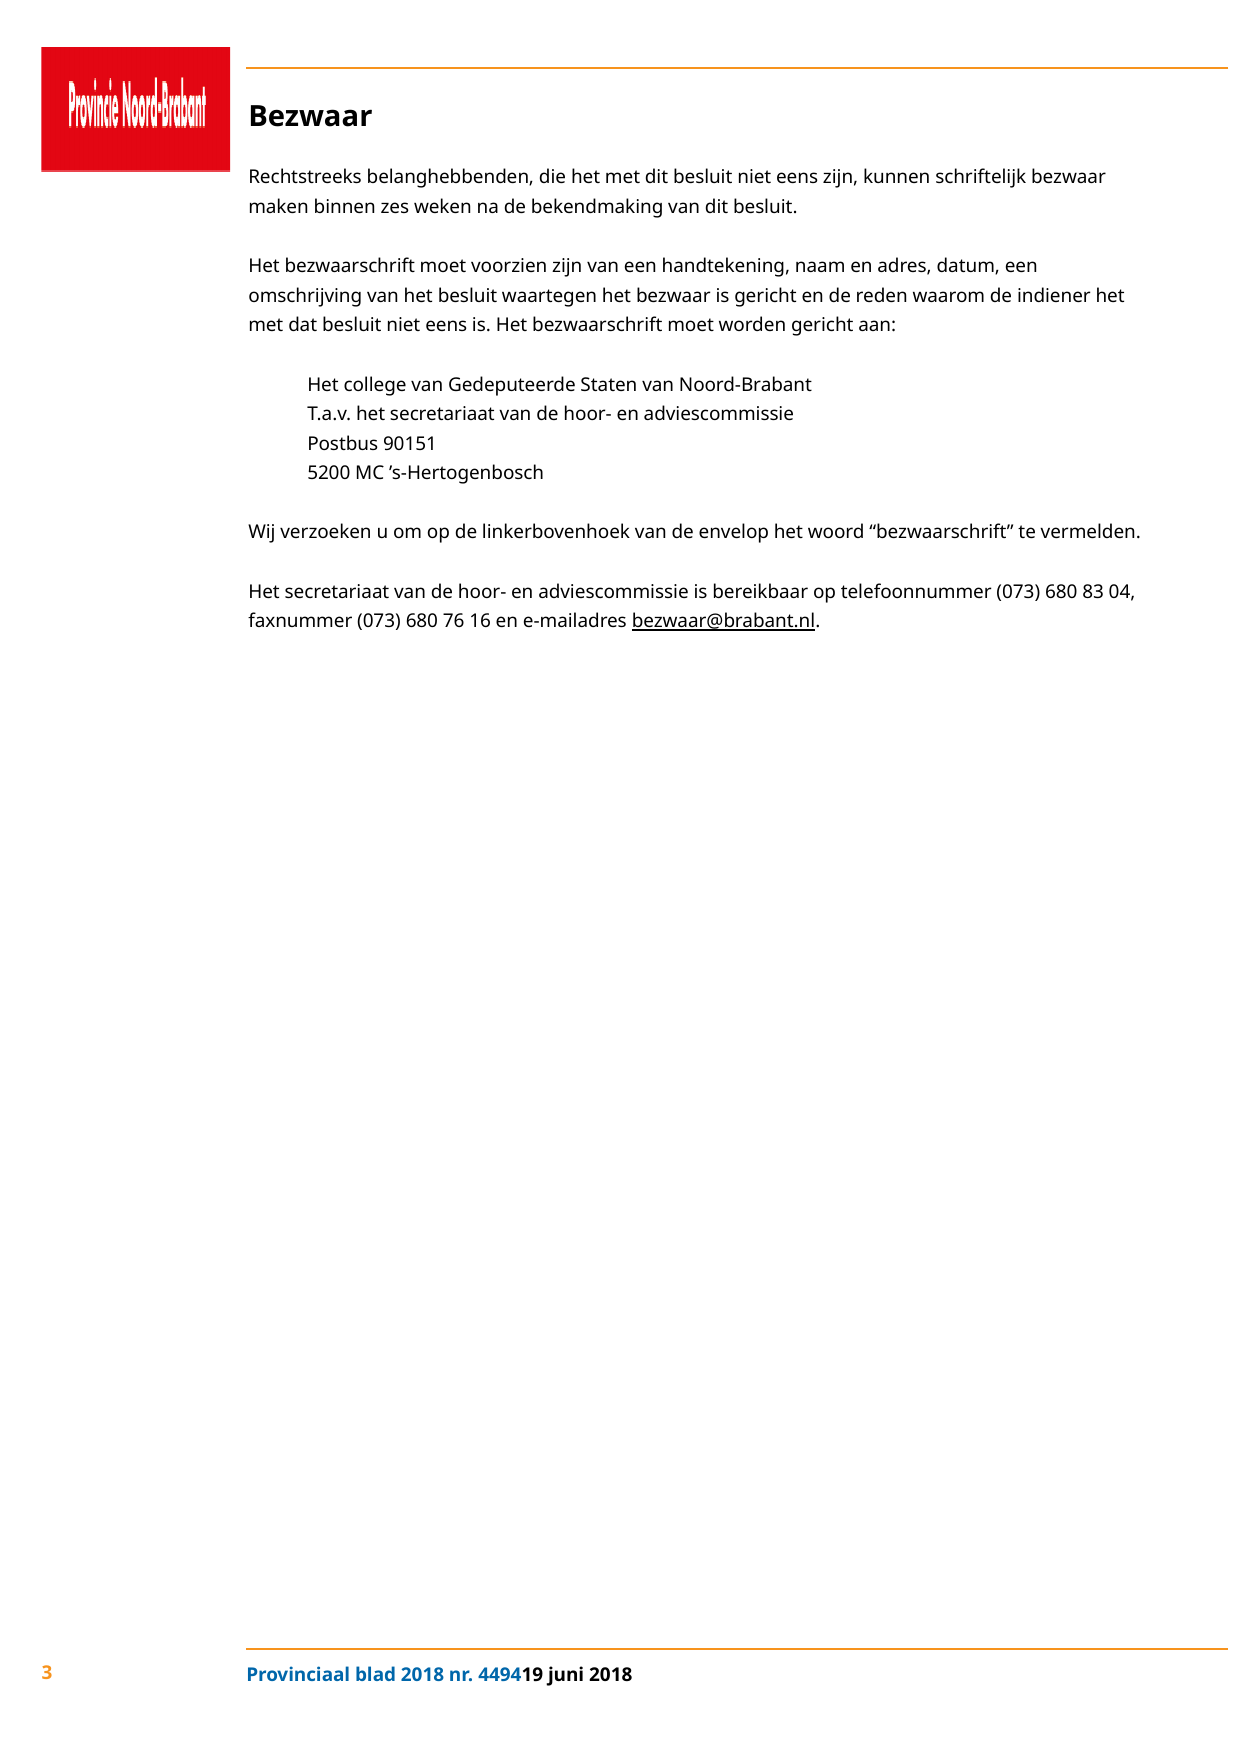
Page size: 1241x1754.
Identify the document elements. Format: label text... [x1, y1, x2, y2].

text Het secretariaat van de hoor- en adviescommissie is bereikbaar op telefoonnummer (073) 680 83 04, faxnummer (073) 680 76 16 en e-mailadres bezwaar@brabant.nl. [248, 578, 1152, 633]
picture [41, 47, 231, 172]
text Rechtstreeks belanghebbenden, die het met dit besluit niet eens zijn, kunnen schriftelijk bezwaar maken binnen zes weken na de bekendmaking van dit besluit. [248, 164, 1152, 219]
text Bezwaar [248, 95, 1152, 134]
list 5200 MC ’s-Hertogenbosch [248, 459, 1152, 485]
list Postbus 90151 [248, 430, 1152, 456]
text Wij verzoeken u om op de linkerbovenhoek van de envelop het woord “bezwaarschrift” te vermelden. [248, 519, 1152, 544]
text Het bezwaarschrift moet voorzien zijn van een handtekening, naam en adres, datum, een omschrijving van het besluit waartegen het bezwaar is gericht en de reden waarom de indiener het met dat besluit niet eens is. Het bezwaarschrift moet worden gericht aan: [248, 252, 1152, 337]
list Het college van Gedeputeerde Staten van Noord-Brabant [248, 371, 1152, 396]
list T.a.v. het secretariaat van de hoor- en adviescommissie [248, 400, 1152, 426]
